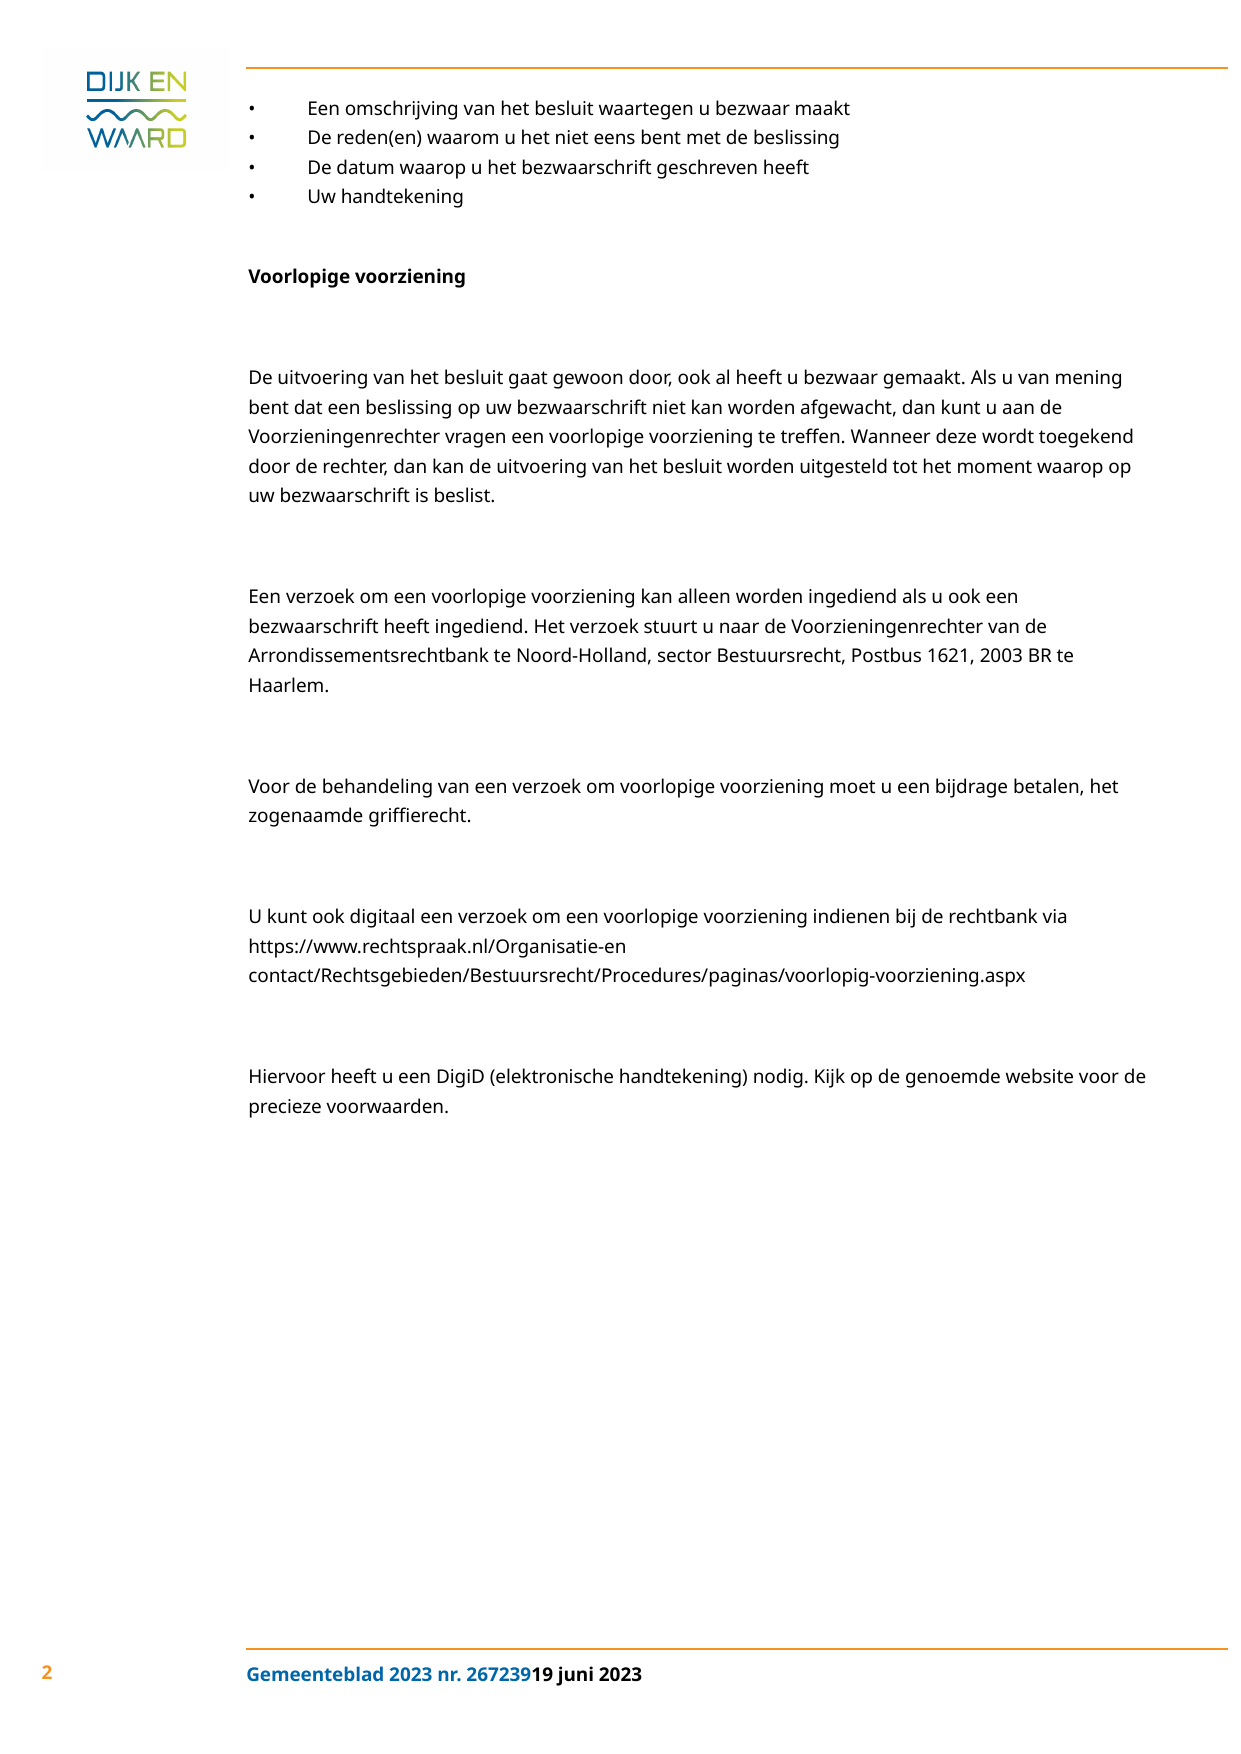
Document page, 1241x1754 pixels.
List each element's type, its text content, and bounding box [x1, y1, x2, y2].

list De datum waarop u het bezwaarschrift geschreven heeft [248, 154, 1152, 180]
text Voorlopige voorziening [248, 263, 1152, 289]
text Voor de behandeling van een verzoek om voorlopige voorziening moet u een bijdrage betalen, het zogenaamde griffierecht. [248, 773, 1152, 828]
picture [41, 47, 231, 172]
text Een verzoek om een voorlopige voorziening kan alleen worden ingediend als u ook een bezwaarschrift heeft ingediend. Het verzoek stuurt u naar de Voorzieningenrechter van de Arrondissementsrechtbank te Noord-Holland, sector Bestuursrecht, Postbus 1621, 2003 BR te Haarlem. [248, 583, 1152, 698]
text Hiervoor heeft u een DigiD (elektronische handtekening) nodig. Kijk op de genoemde website voor de precieze voorwaarden. [248, 1063, 1152, 1119]
text U kunt ook digitaal een verzoek om een voorlopige voorziening indienen bij de rechtbank via https://www.rechtspraak.nl/Organisatie-en contact/Rechtsgebieden/Bestuursrecht/Procedures/paginas/voorlopig-voorziening.aspx [248, 903, 1152, 988]
list Een omschrijving van het besluit waartegen u bezwaar maakt [248, 95, 1152, 121]
list De reden(en) waarom u het niet eens bent met de beslissing [248, 124, 1152, 150]
text De uitvoering van het besluit gaat gewoon door, ook al heeft u bezwaar gemaakt. Als u van mening bent dat een beslissing op uw bezwaarschrift niet kan worden afgewacht, dan kunt u aan de Voorzieningenrechter vragen een voorlopige voorziening te treffen. Wanneer deze wordt toegekend door de rechter, dan kan de uitvoering van het besluit worden uitgesteld tot het moment waarop op uw bezwaarschrift is beslist. [248, 364, 1152, 508]
list Uw handtekening [248, 183, 1152, 209]
